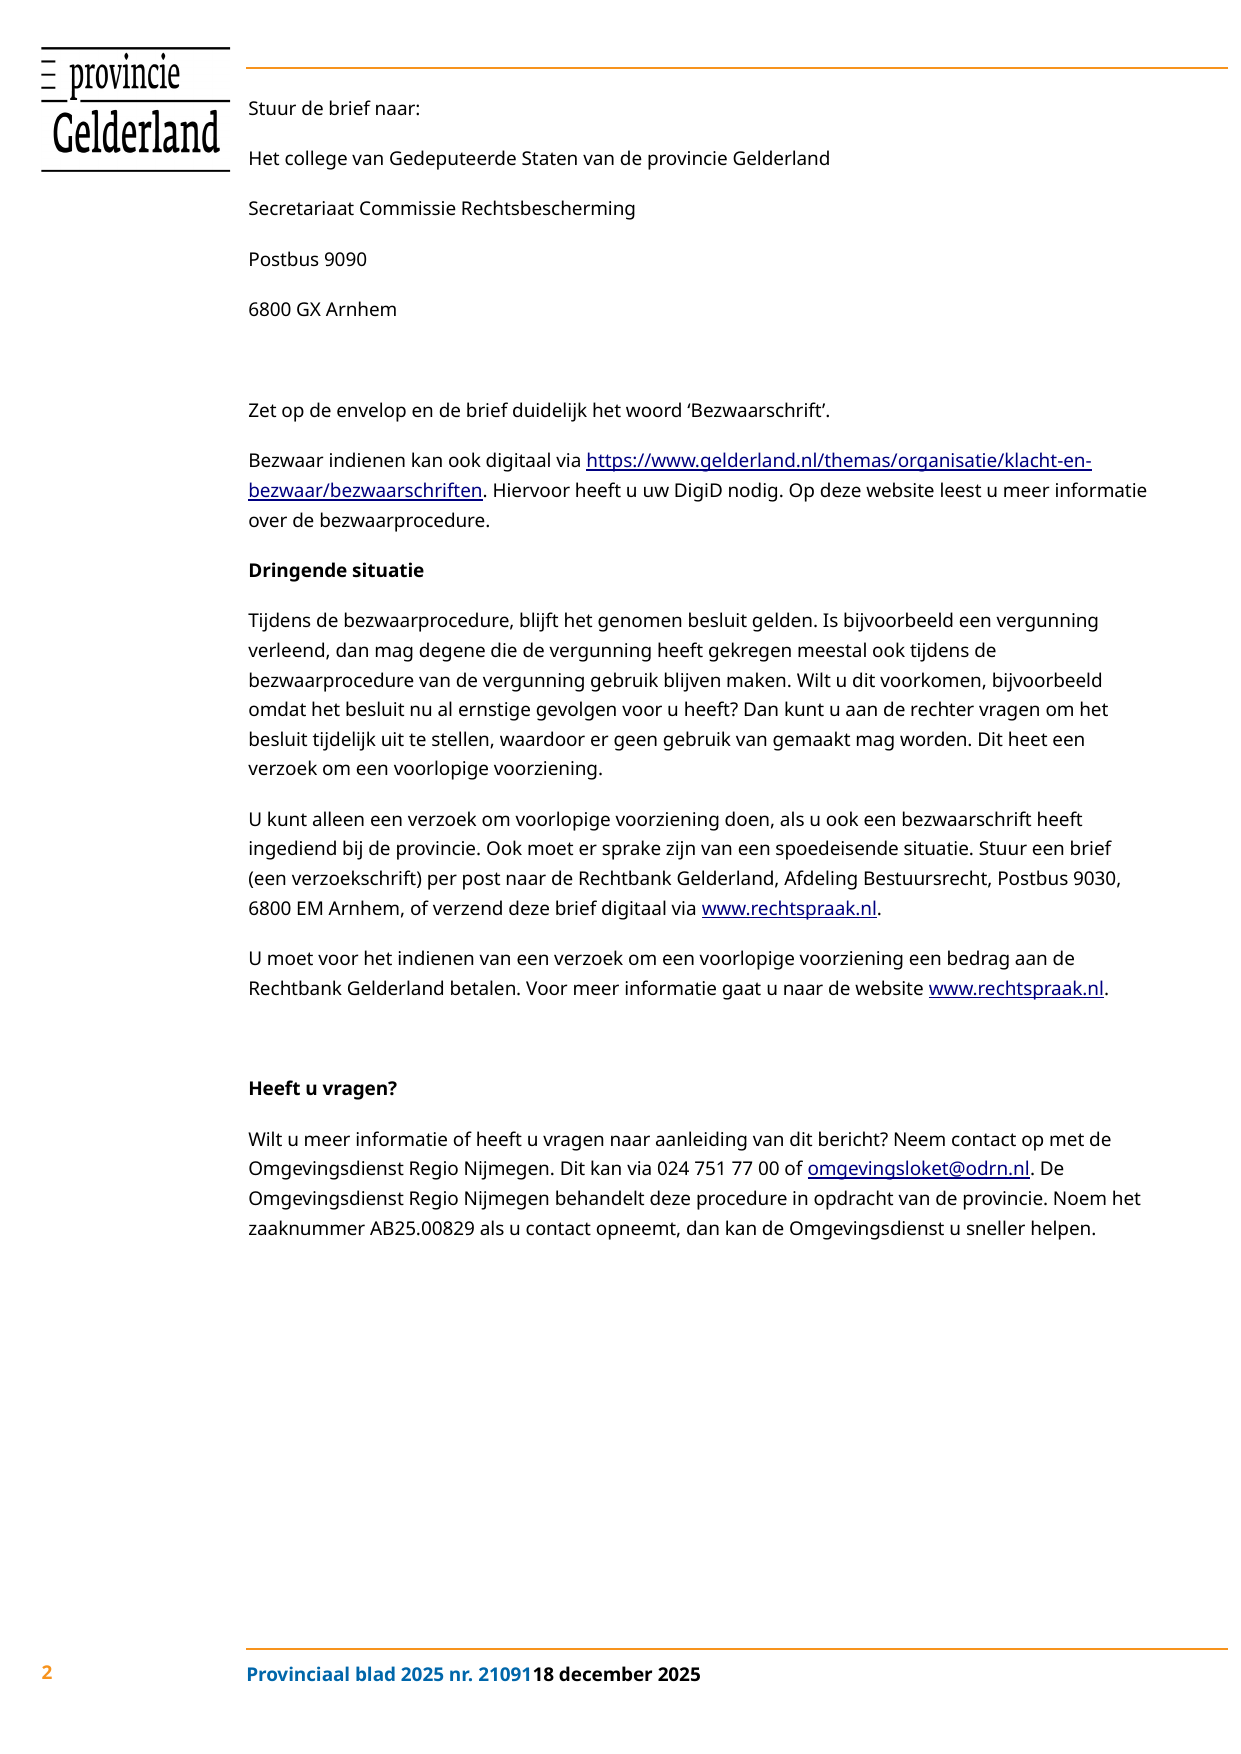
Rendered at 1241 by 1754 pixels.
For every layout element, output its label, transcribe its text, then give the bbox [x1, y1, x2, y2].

text Bezwaar indienen kan ook digitaal via https://www.gelderland.nl/themas/organisatie/klacht-en-bezwaar/bezwaarschriften. Hiervoor heeft u uw DigiD nodig. Op deze website leest u meer informatie over de bezwaarprocedure. [248, 448, 1152, 533]
text Tijdens de bezwaarprocedure, blijft het genomen besluit gelden. Is bijvoorbeeld een vergunning verleend, dan mag degene die de vergunning heeft gekregen meestal ook tijdens de bezwaarprocedure van de vergunning gebruik blijven maken. Wilt u dit voorkomen, bijvoorbeeld omdat het besluit nu al ernstige gevolgen voor u heeft? Dan kunt u aan de rechter vragen om het besluit tijdelijk uit te stellen, waardoor er geen gebruik van gemaakt mag worden. Dit heet een verzoek om een voorlopige voorziening. [248, 608, 1152, 781]
text Secretariaat Commissie Rechtsbescherming [248, 196, 1152, 221]
text Postbus 9090 [248, 246, 1152, 272]
picture [41, 47, 231, 172]
text Wilt u meer informatie of heeft u vragen naar aanleiding van dit bericht? Neem contact op met de Omgevingsdienst Regio Nijmegen. Dit kan via 024 751 77 00 of omgevingsloket@odrn.nl. De Omgevingsdienst Regio Nijmegen behandelt deze procedure in opdracht van de provincie. Noem het zaaknummer AB25.00829 als u contact opneemt, dan kan de Omgevingsdienst u sneller helpen. [248, 1126, 1152, 1241]
text Heeft u vragen? [248, 1076, 1152, 1101]
text Het college van Gedeputeerde Staten van de provincie Gelderland [248, 145, 1152, 171]
text Dringende situatie [248, 557, 1152, 583]
text Stuur de brief naar: [248, 95, 1152, 121]
text U kunt alleen een verzoek om voorlopige voorziening doen, als u ook een bezwaarschrift heeft ingediend bij de provincie. Ook moet er sprake zijn van een spoedeisende situatie. Stuur een brief (een verzoekschrift) per post naar de Rechtbank Gelderland, Afdeling Bestuursrecht, Postbus 9030, 6800 EM Arnhem, of verzend deze brief digitaal via www.rechtspraak.nl. [248, 806, 1152, 921]
text Zet op de envelop en de brief duidelijk het woord ‘Bezwaarschrift’. [248, 397, 1152, 423]
text 6800 GX Arnhem [248, 296, 1152, 322]
text U moet voor het indienen van een verzoek om een voorlopige voorziening een bedrag aan de Rechtbank Gelderland betalen. Voor meer informatie gaat u naar de website www.rechtspraak.nl. [248, 945, 1152, 1001]
